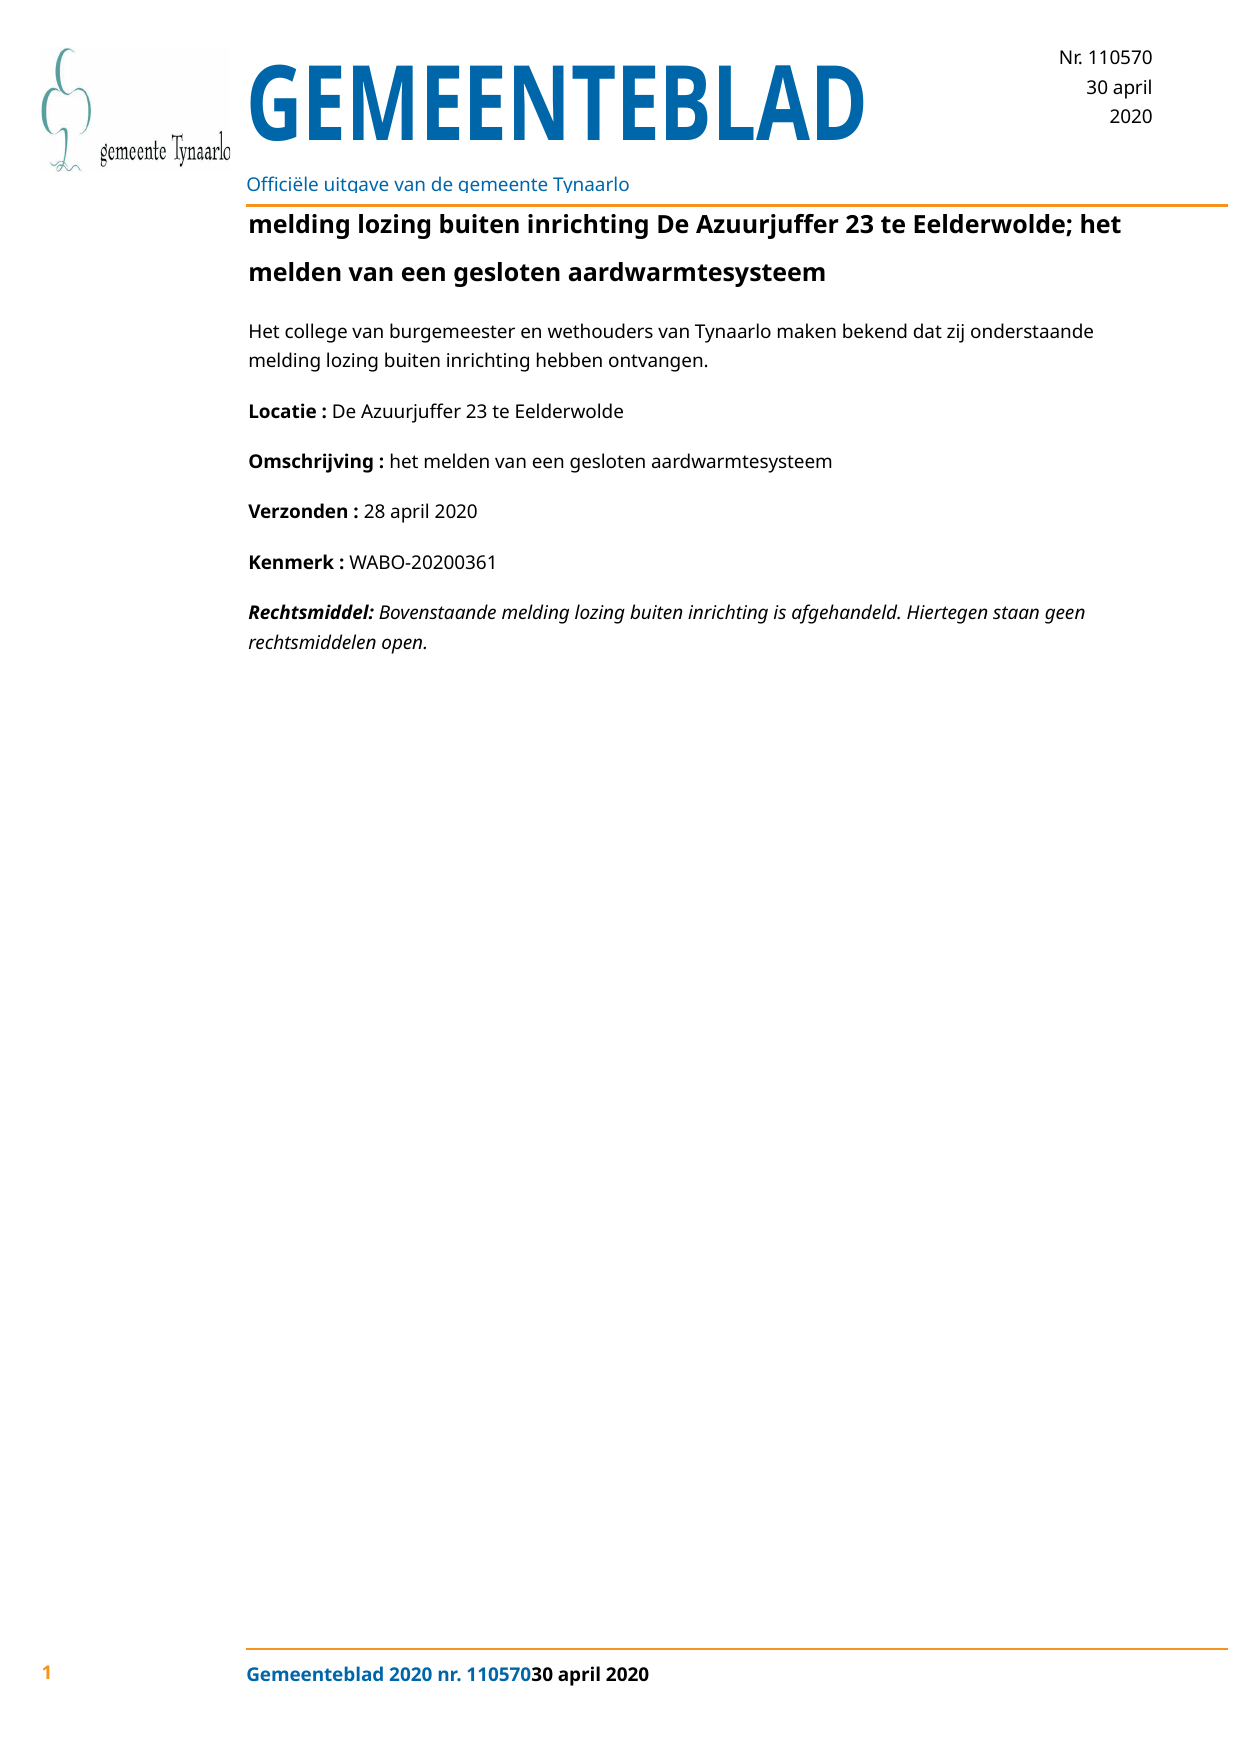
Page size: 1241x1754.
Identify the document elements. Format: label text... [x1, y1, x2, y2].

text melding lozing buiten inrichting De Azuurjuffer 23 te Eelderwolde; het melden van een gesloten aardwarmtesysteem [248, 207, 1152, 288]
text Verzonden : 28 april 2020 [248, 499, 1152, 524]
picture [41, 47, 231, 172]
text Rechtsmiddel: Bovenstaande melding lozing buiten inrichting is afgehandeld. Hiertegen staan geen rechtsmiddelen open. [248, 599, 1152, 655]
text Het college van burgemeester en wethouders van Tynaarlo maken bekend dat zij onderstaande melding lozing buiten inrichting hebben ontvangen. [248, 318, 1152, 373]
text Kenmerk : WABO-20200361 [248, 549, 1152, 575]
text Locatie : De Azuurjuffer 23 te Eelderwolde [248, 398, 1152, 424]
text Omschrijving : het melden van een gesloten aardwarmtesysteem [248, 448, 1152, 474]
